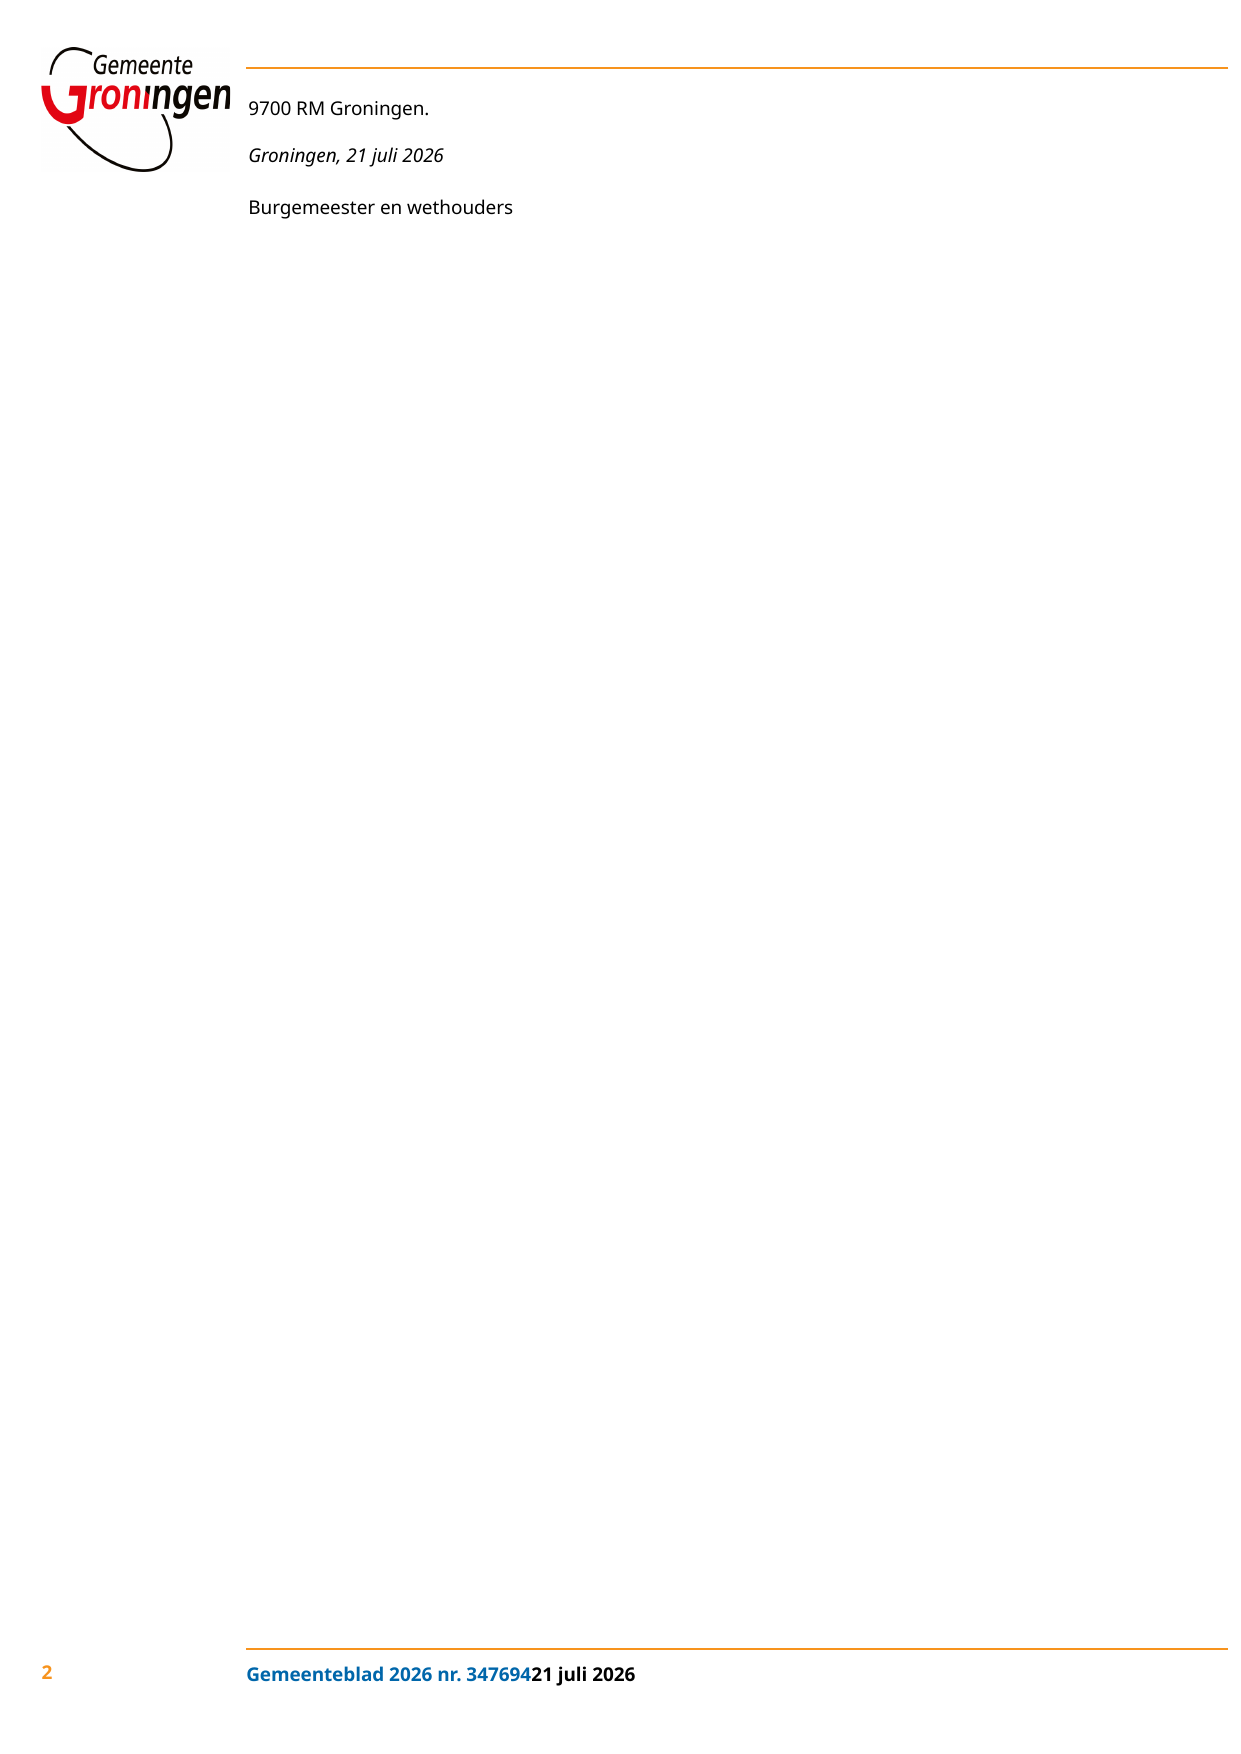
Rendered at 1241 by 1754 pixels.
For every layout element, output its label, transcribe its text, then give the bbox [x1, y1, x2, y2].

picture [41, 47, 231, 172]
text Burgemeester en wethouders [248, 194, 1152, 220]
text Groningen, 21 juli 2026 [248, 143, 1152, 168]
text 9700 RM Groningen. [248, 95, 1152, 121]
